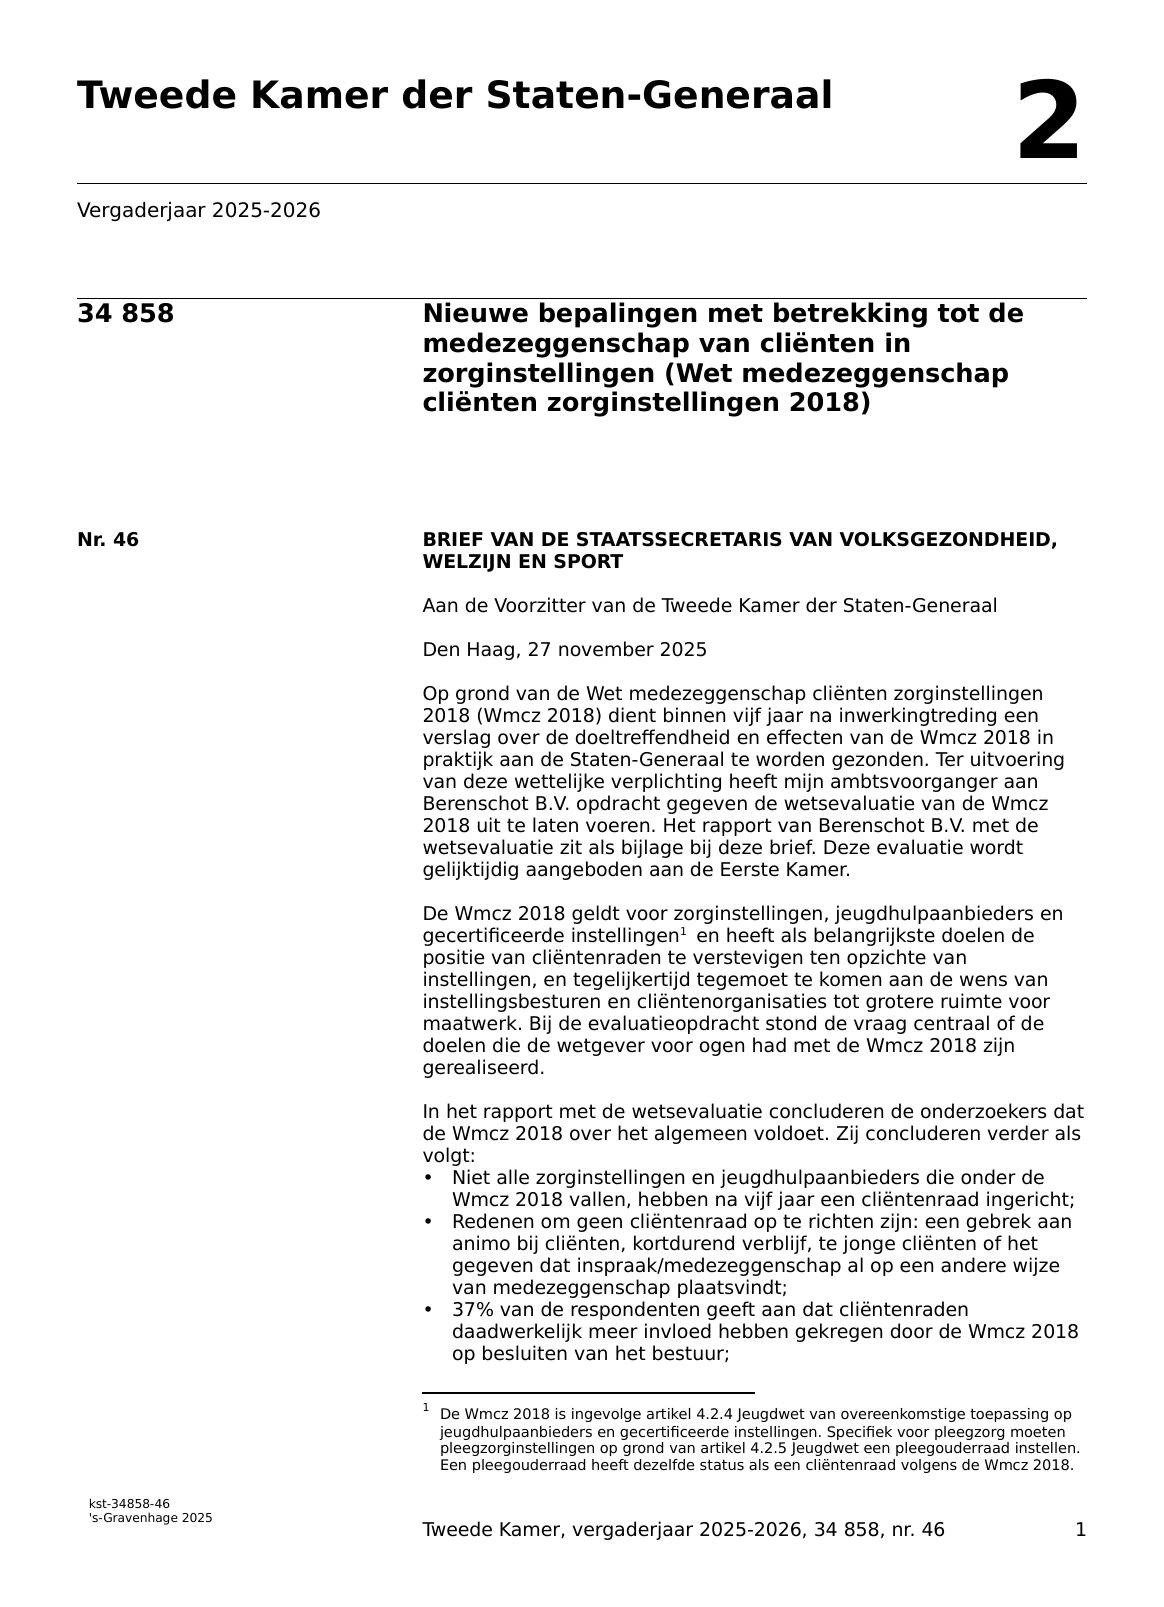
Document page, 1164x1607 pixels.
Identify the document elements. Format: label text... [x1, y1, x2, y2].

text Den Haag, 27 november 2025 [422, 639, 1087, 661]
text De Wmcz 2018 is ingevolge artikel 4.2.4 Jeugdwet van overeenkomstige toepassing op jeugdhulpaanbieders en gecertificeerde instellingen. Specifiek voor pleegzorg moeten pleegzorginstellingen op grond van artikel 4.2.5 Jeugdwet een pleegouderraad instellen. Een pleegouderraad heeft dezelfde status als een cliëntenraad volgens de Wmcz 2018. [422, 1402, 1087, 1474]
text Op grond van de Wet medezeggenschap cliënten zorginstellingen 2018 (Wmcz 2018) dient binnen vijf jaar na inwerkingtreding een verslag over de doeltreffendheid en effecten van de Wmcz 2018 in praktijk aan de Staten-Generaal te worden gezonden. Ter uitvoering van deze wettelijke verplichting heeft mijn ambtsvoorganger aan Berenschot B.V. opdracht gegeven de wetsevaluatie van de Wmcz 2018 uit te laten voeren. Het rapport van Berenschot B.V. met de wetsevaluatie zit als bijlage bij deze brief. Deze evaluatie wordt gelijktijdig aangeboden aan de Eerste Kamer. [422, 683, 1087, 881]
text • Redenen om geen cliëntenraad op te richten zijn: een gebrek aan animo bij cliënten, kortdurend verblijf, te jonge cliënten of het gegeven dat inspraak/medezeggenschap al op een andere wijze van medezeggenschap plaatsvindt; [422, 1211, 1087, 1299]
subtitle Nr. 46 BRIEF VAN DE STAATSSECRETARIS VAN VOLKSGEZONDHEID, WELZIJN EN SPORT [77, 529, 1087, 573]
text • Niet alle zorginstellingen en jeugdhulpaanbieders die onder de Wmcz 2018 vallen, hebben na vijf jaar een cliëntenraad ingericht; [422, 1167, 1087, 1211]
text kst-34858-46 [88, 1497, 323, 1511]
text • 37% van de respondenten geeft aan dat cliëntenraden daadwerkelijk meer invloed hebben gekregen door de Wmcz 2018 op besluiten van het bestuur; [422, 1299, 1087, 1365]
text Aan de Voorzitter van de Tweede Kamer der Staten-Generaal [422, 595, 1087, 617]
text De Wmcz 2018 geldt voor zorginstellingen, jeugdhulpaanbieders en gecertificeerde instellingen en heeft als belangrijkste doelen de positie van cliëntenraden te verstevigen ten opzichte van instellingen, en tegelijkertijd tegemoet te komen aan de wens van instellingsbesturen en cliëntenorganisaties tot grotere ruimte voor maatwerk. Bij de evaluatieopdracht stond de vraag centraal of de doelen die de wetgever voor ogen had met de Wmcz 2018 zijn gerealiseerd. [422, 903, 1087, 1079]
text In het rapport met de wetsevaluatie concluderen de onderzoekers dat de Wmcz 2018 over het algemeen voldoet. Zij concluderen verder als volgt: [422, 1101, 1087, 1167]
text 's-Gravenhage 2025 [88, 1511, 323, 1525]
table_header 2 [886, 59, 1087, 183]
table_cell Vergaderjaar 2025-2026 [77, 184, 1087, 298]
subtitle 34 858 Nieuwe bepalingen met betrekking tot de medezeggenschap van cliënten in zorginstellingen (Wet medezeggenschap cliënten zorginstellingen 2018) [77, 299, 1087, 418]
table_header Tweede Kamer der Staten-Generaal [77, 59, 886, 183]
